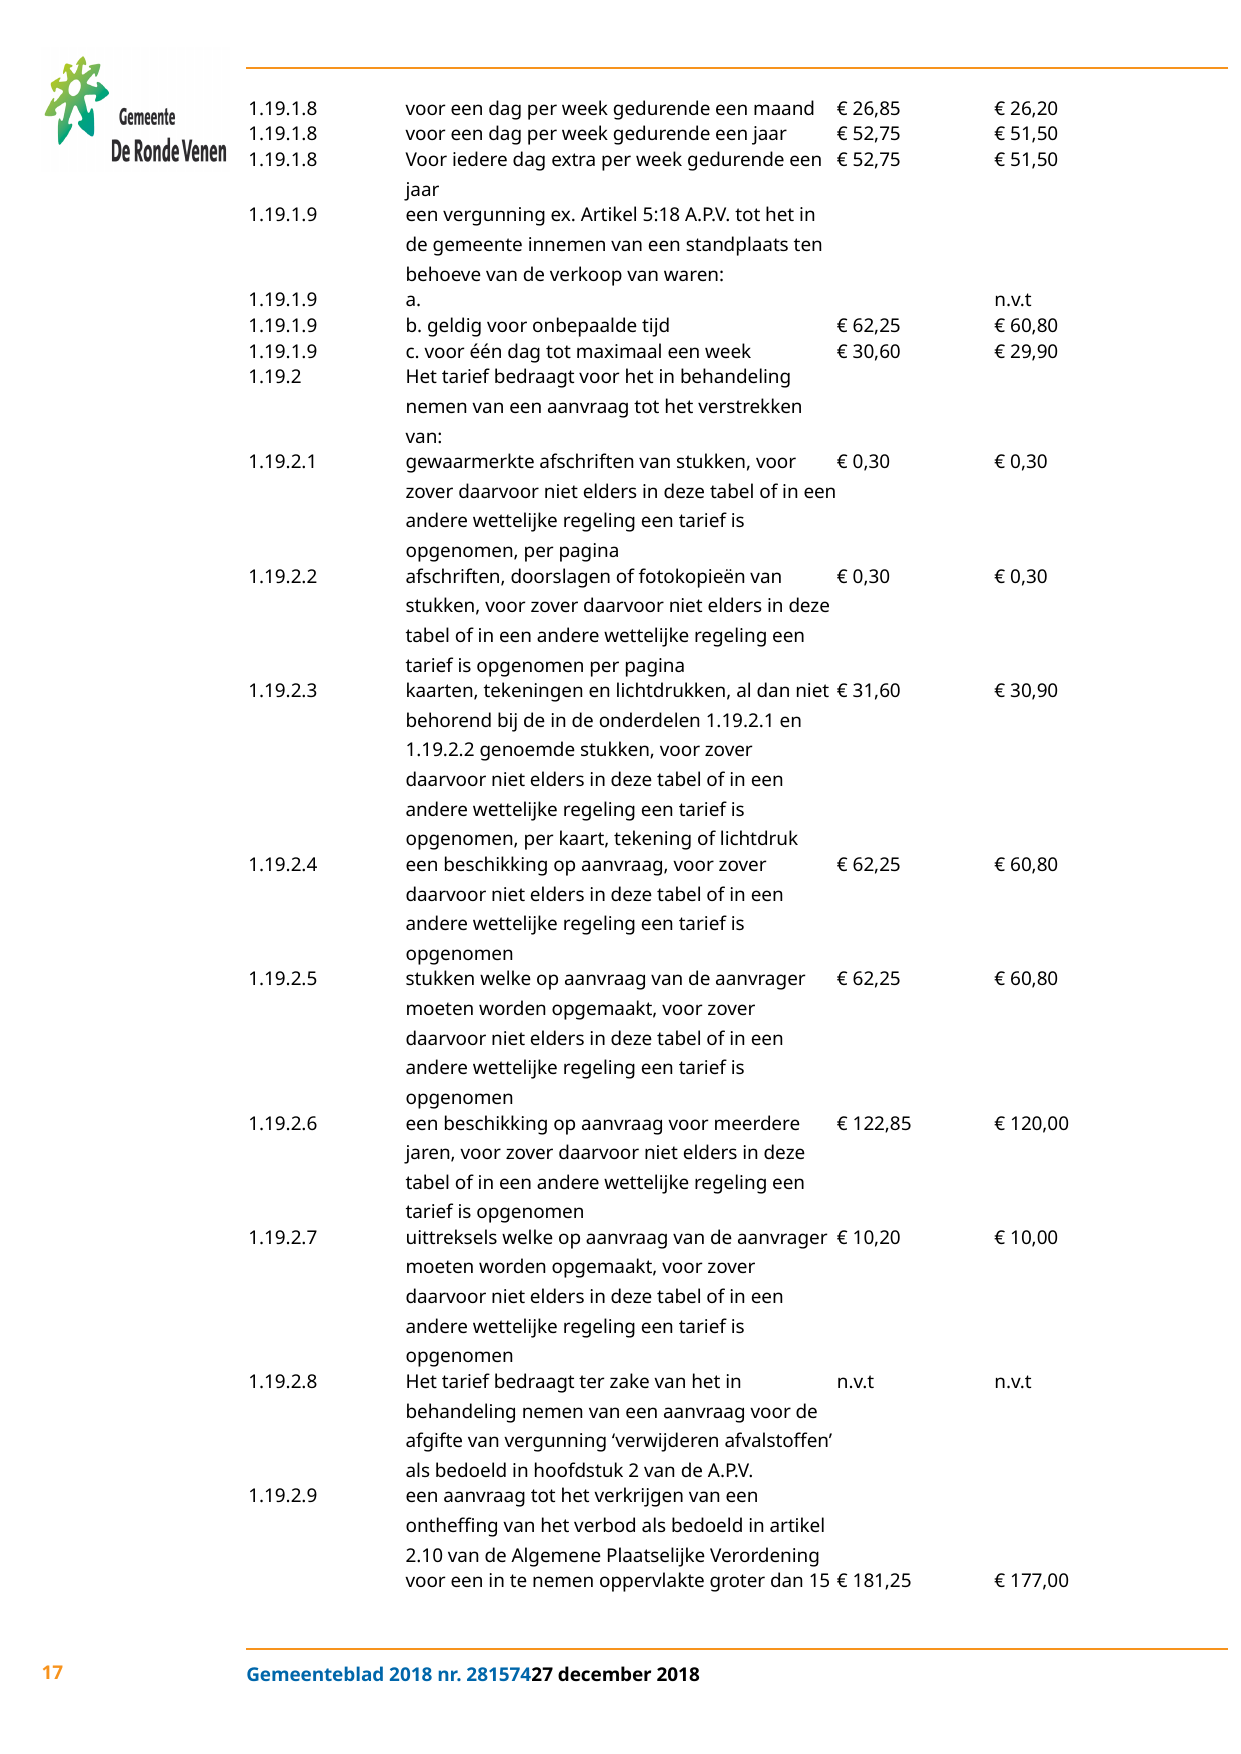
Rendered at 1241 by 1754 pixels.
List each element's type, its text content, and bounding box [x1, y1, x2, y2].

table_cell € 62,25 [837, 851, 994, 966]
table_cell € 62,25 [837, 312, 994, 338]
table_cell n.v.t [994, 286, 1152, 312]
table_cell [248, 1568, 405, 1593]
table_cell € 177,00 [994, 1568, 1152, 1593]
table_cell € 0,30 [837, 449, 994, 563]
table_cell € 31,60 [837, 678, 994, 851]
table_cell 1.19.1.8 [248, 121, 405, 146]
table_cell een aanvraag tot het verkrijgen van een ontheffing van het verbod als bedoeld in artikel 2.10 van de Algemene Plaatselijke Verordening [405, 1483, 837, 1568]
table_cell 1.19.2.2 [248, 563, 405, 677]
table_cell uittreksels welke op aanvraag van de aanvrager moeten worden opgemaakt, voor zover daarvoor niet elders in deze tabel of in een andere wettelijke regeling een tarief is opgenomen [405, 1224, 837, 1368]
table_cell € 52,75 [837, 146, 994, 202]
table_cell € 30,90 [994, 678, 1152, 851]
table_cell [837, 1483, 994, 1568]
table_cell een beschikking op aanvraag voor meerdere jaren, voor zover daarvoor niet elders in deze tabel of in een andere wettelijke regeling een tarief is opgenomen [405, 1110, 837, 1224]
table_cell [994, 202, 1152, 286]
table_cell [837, 286, 994, 312]
table_cell € 30,60 [837, 338, 994, 364]
table_cell € 10,00 [994, 1224, 1152, 1368]
table_cell 1.19.1.9 [248, 312, 405, 338]
table_cell b. geldig voor onbepaalde tijd [405, 312, 837, 338]
table_cell 1.19.1.9 [248, 338, 405, 364]
table_cell c. voor één dag tot maximaal een week [405, 338, 837, 364]
table_cell voor een dag per week gedurende een maand [405, 95, 837, 121]
table_cell € 0,30 [837, 563, 994, 677]
table_cell voor een in te nemen oppervlakte groter dan 15 [405, 1568, 837, 1593]
table_cell afschriften, doorslagen of fotokopieën van stukken, voor zover daarvoor niet elders in deze tabel of in een andere wettelijke regeling een tarief is opgenomen per pagina [405, 563, 837, 677]
table_cell € 0,30 [994, 563, 1152, 677]
table_cell 1.19.2.1 [248, 449, 405, 563]
table_cell 1.19.2 [248, 364, 405, 448]
table_cell € 26,20 [994, 95, 1152, 121]
table_cell € 26,85 [837, 95, 994, 121]
table_cell € 0,30 [994, 449, 1152, 563]
table_cell stukken welke op aanvraag van de aanvrager moeten worden opgemaakt, voor zover daarvoor niet elders in deze tabel of in een andere wettelijke regeling een tarief is opgenomen [405, 966, 837, 1110]
table_cell een beschikking op aanvraag, voor zover daarvoor niet elders in deze tabel of in een andere wettelijke regeling een tarief is opgenomen [405, 851, 837, 966]
table_cell € 62,25 [837, 966, 994, 1110]
table_cell € 10,20 [837, 1224, 994, 1368]
table_cell a. [405, 286, 837, 312]
table_cell voor een dag per week gedurende een jaar [405, 121, 837, 146]
table_cell 1.19.2.5 [248, 966, 405, 1110]
table_cell 1.19.1.9 [248, 202, 405, 286]
table_cell 1.19.2.9 [248, 1483, 405, 1568]
table_cell € 51,50 [994, 146, 1152, 202]
table_cell 1.19.2.4 [248, 851, 405, 966]
table_cell kaarten, tekeningen en lichtdrukken, al dan niet behorend bij de in de onderdelen 1.19.2.1 en 1.19.2.2 genoemde stukken, voor zover daarvoor niet elders in deze tabel of in een andere wettelijke regeling een tarief is opgenomen, per kaart, tekening of lichtdruk [405, 678, 837, 851]
table_cell Voor iedere dag extra per week gedurende een jaar [405, 146, 837, 202]
table_cell n.v.t [837, 1368, 994, 1483]
table_cell 1.19.1.8 [248, 146, 405, 202]
table_cell [994, 1483, 1152, 1568]
table_cell € 60,80 [994, 966, 1152, 1110]
table_cell 1.19.1.9 [248, 286, 405, 312]
table_cell Het tarief bedraagt voor het in behandeling nemen van een aanvraag tot het verstrekken van: [405, 364, 837, 448]
table_cell € 122,85 [837, 1110, 994, 1224]
table_cell 1.19.2.6 [248, 1110, 405, 1224]
table_cell € 52,75 [837, 121, 994, 146]
table_cell [994, 364, 1152, 448]
table_cell € 60,80 [994, 312, 1152, 338]
table_cell Het tarief bedraagt ter zake van het in behandeling nemen van een aanvraag voor de afgifte van vergunning ‘verwijderen afvalstoffen’ als bedoeld in hoofdstuk 2 van de A.P.V. [405, 1368, 837, 1483]
table_cell € 51,50 [994, 121, 1152, 146]
table_cell € 120,00 [994, 1110, 1152, 1224]
table_cell [837, 364, 994, 448]
table_cell [837, 202, 994, 286]
table_cell 1.19.2.7 [248, 1224, 405, 1368]
table_cell gewaarmerkte afschriften van stukken, voor zover daarvoor niet elders in deze tabel of in een andere wettelijke regeling een tarief is opgenomen, per pagina [405, 449, 837, 563]
table_cell 1.19.2.3 [248, 678, 405, 851]
table_cell € 29,90 [994, 338, 1152, 364]
table_cell 1.19.1.8 [248, 95, 405, 121]
table_cell € 60,80 [994, 851, 1152, 966]
table_cell € 181,25 [837, 1568, 994, 1593]
table_cell 1.19.2.8 [248, 1368, 405, 1483]
table_cell n.v.t [994, 1368, 1152, 1483]
picture [41, 47, 231, 172]
table_cell een vergunning ex. Artikel 5:18 A.P.V. tot het in de gemeente innemen van een standplaats ten behoeve van de verkoop van waren: [405, 202, 837, 286]
